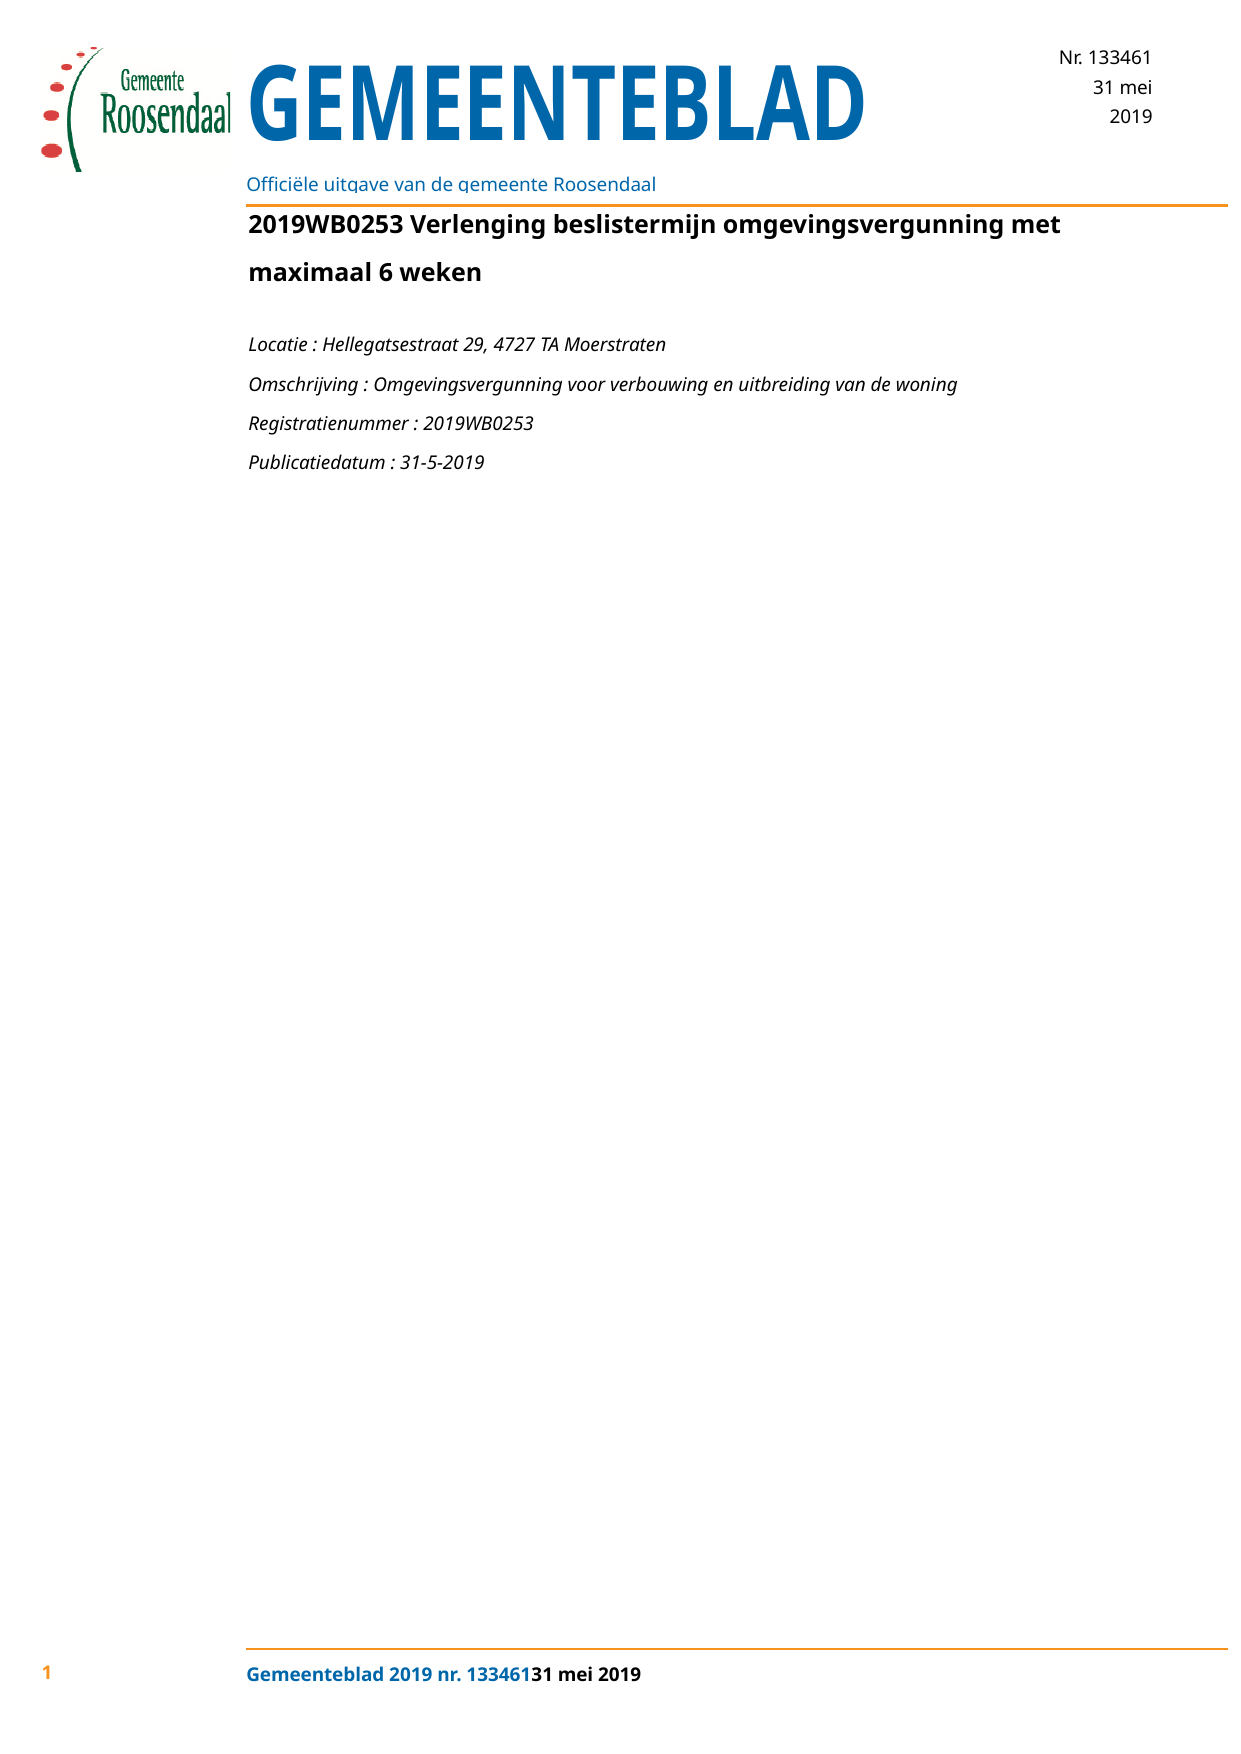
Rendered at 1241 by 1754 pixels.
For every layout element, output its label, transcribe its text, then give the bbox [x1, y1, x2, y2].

text Locatie : Hellegatsestraat 29, 4727 TA Moerstraten [248, 331, 1152, 357]
text Registratienummer : 2019WB0253 [248, 410, 1152, 436]
text Omschrijving : Omgevingsvergunning voor verbouwing en uitbreiding van de woning [248, 371, 1152, 396]
text Publicatiedatum : 31-5-2019 [248, 449, 1152, 475]
text 2019WB0253 Verlenging beslistermijn omgevingsvergunning met maximaal 6 weken [248, 207, 1152, 288]
picture [41, 47, 231, 172]
